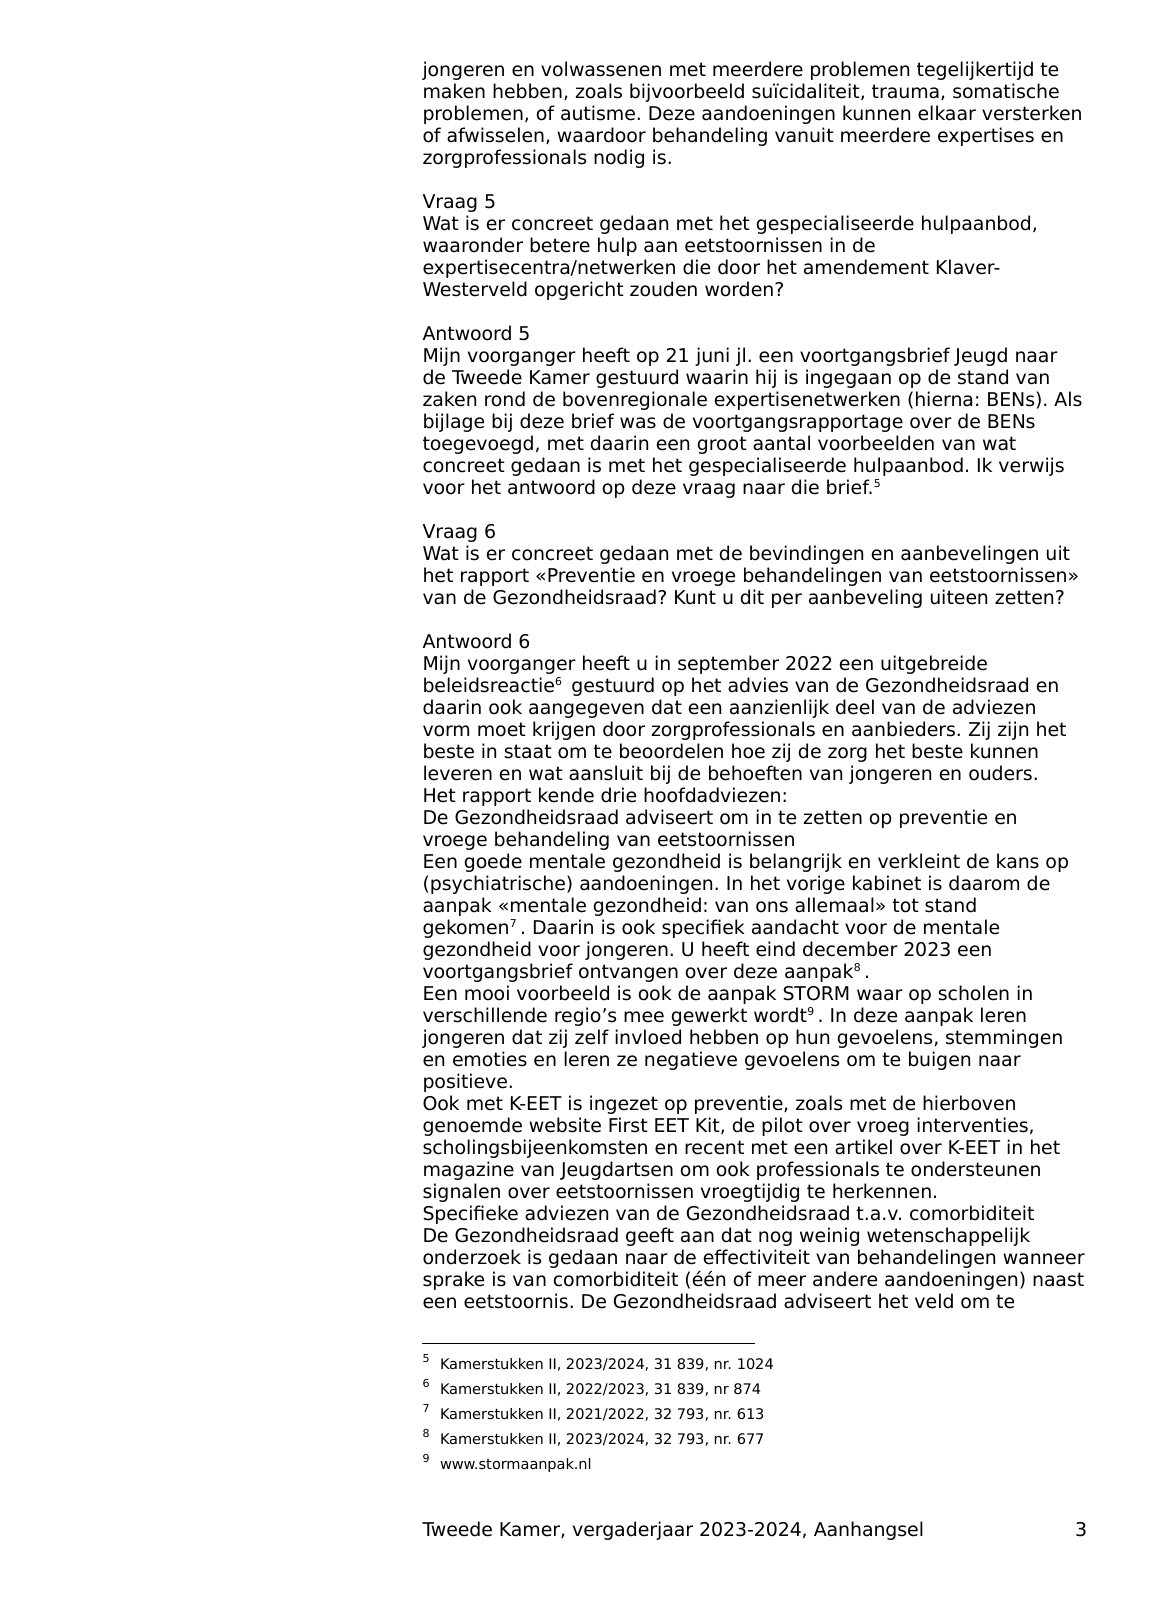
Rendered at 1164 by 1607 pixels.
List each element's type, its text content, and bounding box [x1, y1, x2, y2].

text Vraag 6 [422, 521, 1087, 543]
text De Gezondheidsraad geeft aan dat nog weinig wetenschappelijk onderzoek is gedaan naar de effectiviteit van behandelingen wanneer sprake is van comorbiditeit (één of meer andere aandoeningen) naast een eetstoornis. De Gezondheidsraad adviseert het veld om te [422, 1225, 1087, 1313]
text Mijn voorganger heeft u in september 2022 een uitgebreide beleidsreactie gestuurd op het advies van de Gezondheidsraad en daarin ook aangegeven dat een aanzienlijk deel van de adviezen vorm moet krijgen door zorgprofessionals en aanbieders. Zij zijn het beste in staat om te beoordelen hoe zij de zorg het beste kunnen leveren en wat aansluit bij de behoeften van jongeren en ouders. [422, 653, 1087, 785]
text Wat is er concreet gedaan met de bevindingen en aanbevelingen uit het rapport «Preventie en vroege behandelingen van eetstoornissen» van de Gezondheidsraad? Kunt u dit per aanbeveling uiteen zetten? [422, 543, 1087, 609]
text Het rapport kende drie hoofdadviezen: [422, 785, 1087, 807]
text Antwoord 6 [422, 631, 1087, 653]
text Antwoord 5 [422, 323, 1087, 345]
text Kamerstukken II, 2021/2022, 32 793, nr. 613 [422, 1402, 1087, 1424]
text Kamerstukken II, 2022/2023, 31 839, nr 874 [422, 1377, 1087, 1399]
text De Gezondheidsraad adviseert om in te zetten op preventie en vroege behandeling van eetstoornissen [422, 807, 1087, 851]
text Kamerstukken II, 2023/2024, 31 839, nr. 1024 [422, 1352, 1087, 1374]
text Vraag 5 [422, 191, 1087, 213]
text Een mooi voorbeeld is ook de aanpak STORM waar op scholen in verschillende regio’s mee gewerkt wordt. In deze aanpak leren jongeren dat zij zelf invloed hebben op hun gevoelens, stemmingen en emoties en leren ze negatieve gevoelens om te buigen naar positieve. [422, 983, 1087, 1093]
text Specifieke adviezen van de Gezondheidsraad t.a.v. comorbiditeit [422, 1203, 1087, 1225]
text Wat is er concreet gedaan met het gespecialiseerde hulpaanbod, waaronder betere hulp aan eetstoornissen in de expertisecentra/netwerken die door het amendement Klaver-Westerveld opgericht zouden worden? [422, 213, 1087, 301]
text Ook met K-EET is ingezet op preventie, zoals met de hierboven genoemde website First EET Kit, de pilot over vroeg interventies, scholingsbijeenkomsten en recent met een artikel over K-EET in het magazine van Jeugdartsen om ook professionals te ondersteunen signalen over eetstoornissen vroegtijdig te herkennen. [422, 1093, 1087, 1203]
text Kamerstukken II, 2023/2024, 32 793, nr. 677 [422, 1427, 1087, 1449]
text Mijn voorganger heeft op 21 juni jl. een voortgangsbrief Jeugd naar de Tweede Kamer gestuurd waarin hij is ingegaan op de stand van zaken rond de bovenregionale expertisenetwerken (hierna: BENs). Als bijlage bij deze brief was de voortgangsrapportage over de BENs toegevoegd, met daarin een groot aantal voorbeelden van wat concreet gedaan is met het gespecialiseerde hulpaanbod. Ik verwijs voor het antwoord op deze vraag naar die brief. [422, 345, 1087, 499]
text www.stormaanpak.nl [422, 1452, 1087, 1474]
text jongeren en volwassenen met meerdere problemen tegelijkertijd te maken hebben, zoals bijvoorbeeld suïcidaliteit, trauma, somatische problemen, of autisme. Deze aandoeningen kunnen elkaar versterken of afwisselen, waardoor behandeling vanuit meerdere expertises en zorgprofessionals nodig is. [422, 59, 1087, 169]
text Een goede mentale gezondheid is belangrijk en verkleint de kans op (psychiatrische) aandoeningen. In het vorige kabinet is daarom de aanpak «mentale gezondheid: van ons allemaal» tot stand gekomen. Daarin is ook specifiek aandacht voor de mentale gezondheid voor jongeren. U heeft eind december 2023 een voortgangsbrief ontvangen over deze aanpak. [422, 851, 1087, 983]
